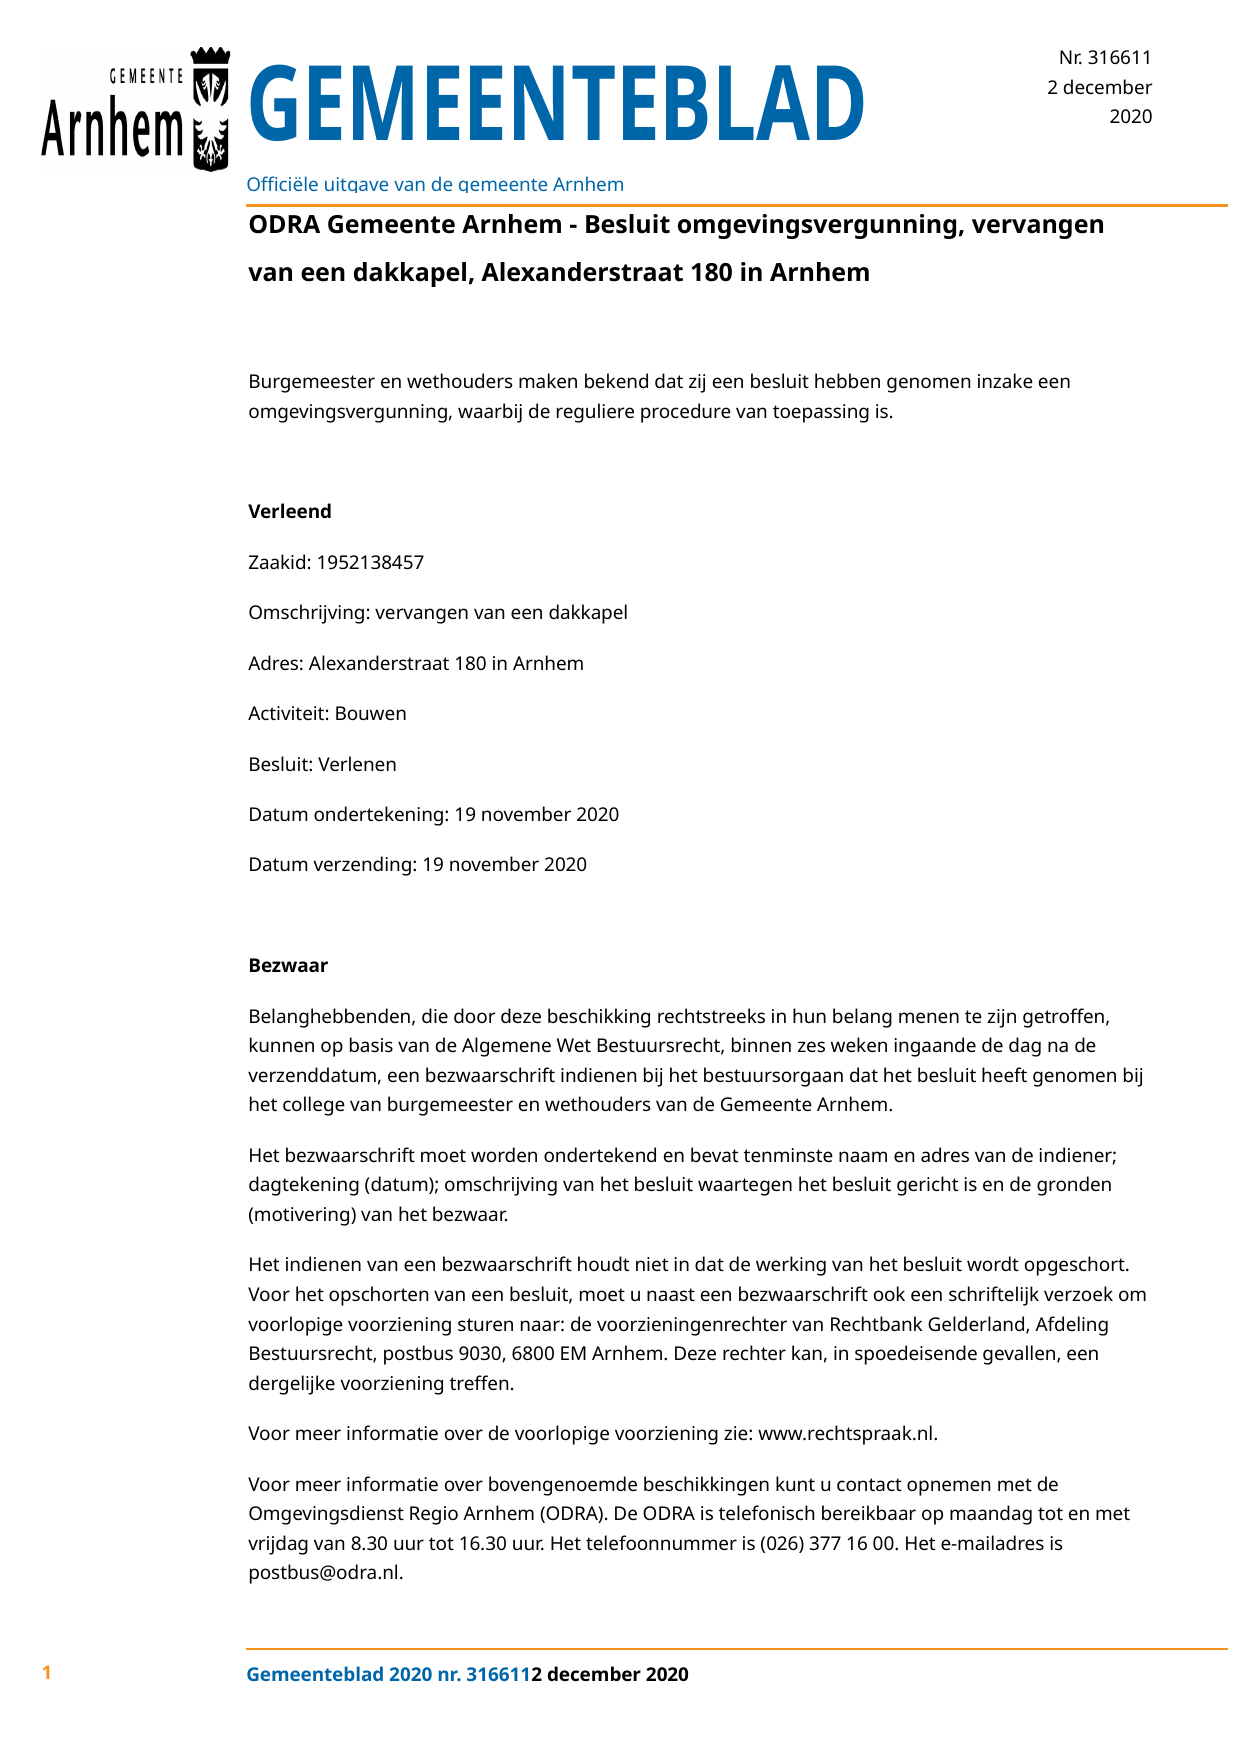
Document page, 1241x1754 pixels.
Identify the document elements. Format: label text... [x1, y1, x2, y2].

text Adres: Alexanderstraat 180 in Arnhem [248, 650, 1152, 676]
text Activiteit: Bouwen [248, 700, 1152, 726]
text Zaakid: 1952138457 [248, 549, 1152, 575]
text Besluit: Verlenen [248, 751, 1152, 777]
text Het bezwaarschrift moet worden ondertekend en bevat tenminste naam en adres van de indiener; dagtekening (datum); omschrijving van het besluit waartegen het besluit gericht is en de gronden (motivering) van het bezwaar. [248, 1142, 1152, 1227]
text Datum ondertekening: 19 november 2020 [248, 801, 1152, 827]
text Burgemeester en wethouders maken bekend dat zij een besluit hebben genomen inzake een omgevingsvergunning, waarbij de reguliere procedure van toepassing is. [248, 368, 1152, 424]
text Bezwaar [248, 952, 1152, 978]
picture [41, 47, 231, 172]
text Voor meer informatie over de voorlopige voorziening zie: www.rechtspraak.nl. [248, 1420, 1152, 1446]
text Voor meer informatie over bovengenoemde beschikkingen kunt u contact opnemen met de Omgevingsdienst Regio Arnhem (ODRA). De ODRA is telefonisch bereikbaar op maandag tot en met vrijdag van 8.30 uur tot 16.30 uur. Het telefoonnummer is (026) 377 16 00. Het e-mailadres is postbus@odra.nl. [248, 1471, 1152, 1585]
text Verleend [248, 499, 1152, 524]
text ODRA Gemeente Arnhem - Besluit omgevingsvergunning, vervangen van een dakkapel, Alexanderstraat 180 in Arnhem [248, 207, 1152, 288]
text Belanghebbenden, die door deze beschikking rechtstreeks in hun belang menen te zijn getroffen, kunnen op basis van de Algemene Wet Bestuursrecht, binnen zes weken ingaande de dag na de verzenddatum, een bezwaarschrift indienen bij het bestuursorgaan dat het besluit heeft genomen bij het college van burgemeester en wethouders van de Gemeente Arnhem. [248, 1003, 1152, 1117]
text Het indienen van een bezwaarschrift houdt niet in dat de werking van het besluit wordt opgeschort. Voor het opschorten van een besluit, moet u naast een bezwaarschrift ook een schriftelijk verzoek om voorlopige voorziening sturen naar: de voorzieningenrechter van Rechtbank Gelderland, Afdeling Bestuursrecht, postbus 9030, 6800 EM Arnhem. Deze rechter kan, in spoedeisende gevallen, een dergelijke voorziening treffen. [248, 1252, 1152, 1396]
text Omschrijving: vervangen van een dakkapel [248, 599, 1152, 625]
text Datum verzending: 19 november 2020 [248, 852, 1152, 877]
